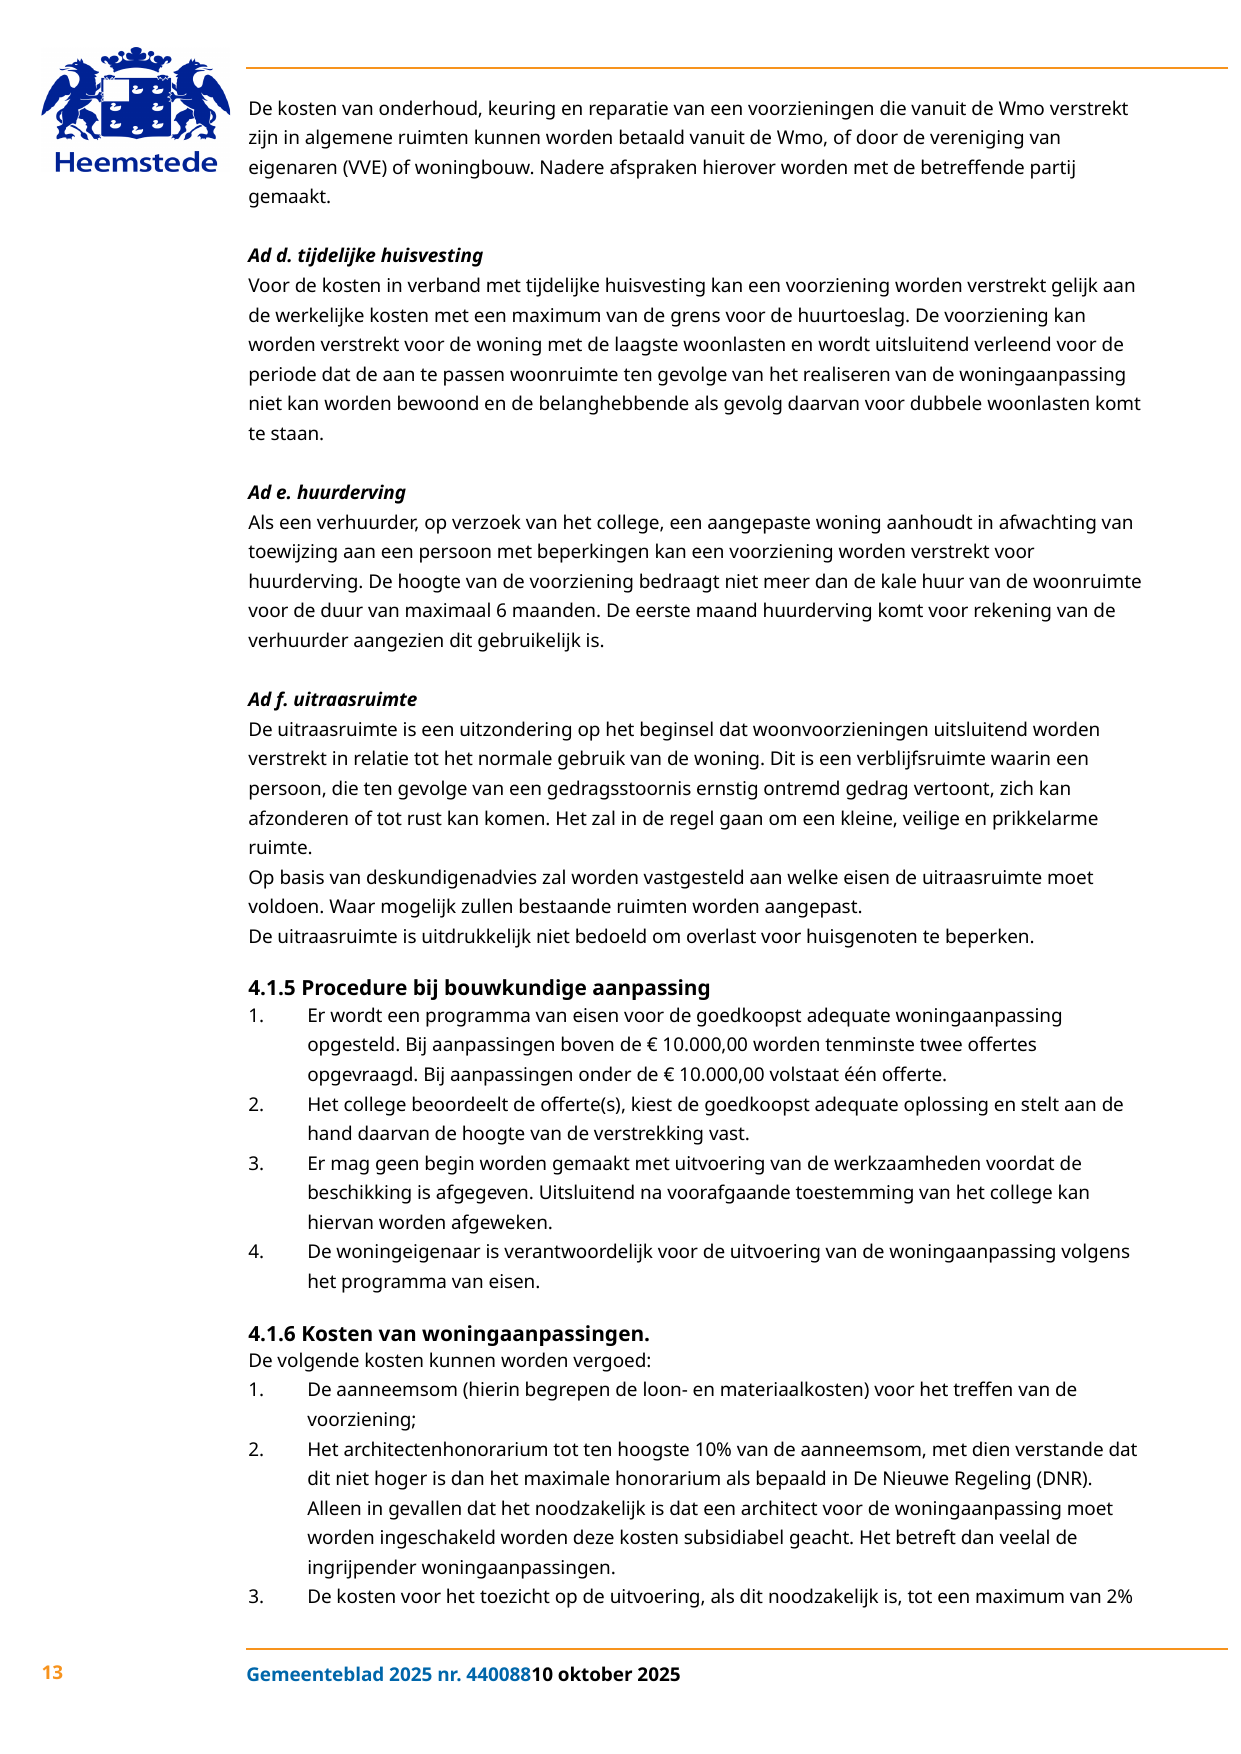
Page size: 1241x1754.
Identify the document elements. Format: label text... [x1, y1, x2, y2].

text Ad e. huurderving [248, 479, 1152, 505]
list Er mag geen begin worden gemaakt met uitvoering van de werkzaamheden voordat de beschikking is afgegeven. Uitsluitend na voorafgaande toestemming van het college kan hiervan worden afgeweken. [248, 1150, 1152, 1235]
list Het college beoordeelt de offerte(s), kiest de goedkoopst adequate oplossing en stelt aan de hand daarvan de hoogte van de verstrekking vast. [248, 1091, 1152, 1146]
text De uitraasruimte is een uitzondering op het beginsel dat woonvoorzieningen uitsluitend worden verstrekt in relatie tot het normale gebruik van de woning. Dit is een verblijfsruimte waarin een persoon, die ten gevolge van een gedragsstoornis ernstig ontremd gedrag vertoont, zich kan afzonderen of tot rust kan komen. Het zal in de regel gaan om een kleine, veilige en prikkelarme ruimte. [248, 716, 1152, 860]
list Het architectenhonorarium tot ten hoogste 10% van de aanneemsom, met dien verstande dat dit niet hoger is dan het maximale honorarium als bepaald in De Nieuwe Regeling (DNR). Alleen in gevallen dat het noodzakelijk is dat een architect voor de woningaanpassing moet worden ingeschakeld worden deze kosten subsidiabel geacht. Het betreft dan veelal de ingrijpender woningaanpassingen. [248, 1436, 1152, 1580]
text Voor de kosten in verband met tijdelijke huisvesting kan een voorziening worden verstrekt gelijk aan de werkelijke kosten met een maximum van de grens voor de huurtoeslag. De voorziening kan worden verstrekt voor de woning met de laagste woonlasten en wordt uitsluitend verleend voor de periode dat de aan te passen woonruimte ten gevolge van het realiseren van de woningaanpassing niet kan worden bewoond en de belanghebbende als gevolg daarvan voor dubbele woonlasten komt te staan. [248, 272, 1152, 446]
list Er wordt een programma van eisen voor de goedkoopst adequate woningaanpassing opgesteld. Bij aanpassingen boven de € 10.000,00 worden tenminste twee offertes opgevraagd. Bij aanpassingen onder de € 10.000,00 volstaat één offerte. [248, 1002, 1152, 1087]
list De kosten voor het toezicht op de uitvoering, als dit noodzakelijk is, tot een maximum van 2% [248, 1584, 1152, 1609]
text 4.1.5 Procedure bij bouwkundige aanpassing [248, 973, 1152, 1002]
text De uitraasruimte is uitdrukkelijk niet bedoeld om overlast voor huisgenoten te beperken. [248, 923, 1152, 949]
text Ad d. tijdelijke huisvesting [248, 243, 1152, 268]
text De kosten van onderhoud, keuring en reparatie van een voorzieningen die vanuit de Wmo verstrekt zijn in algemene ruimten kunnen worden betaald vanuit de Wmo, of door de vereniging van eigenaren (VVE) of woningbouw. Nadere afspraken hierover worden met de betreffende partij gemaakt. [248, 95, 1152, 209]
text Als een verhuurder, op verzoek van het college, een aangepaste woning aanhoudt in afwachting van toewijzing aan een persoon met beperkingen kan een voorziening worden verstrekt voor huurderving. De hoogte van de voorziening bedraagt niet meer dan de kale huur van de woonruimte voor de duur van maximaal 6 maanden. De eerste maand huurderving komt voor rekening van de verhuurder aangezien dit gebruikelijk is. [248, 509, 1152, 653]
text Op basis van deskundigenadvies zal worden vastgesteld aan welke eisen de uitraasruimte moet voldoen. Waar mogelijk zullen bestaande ruimten worden aangepast. [248, 864, 1152, 919]
picture [41, 47, 231, 172]
text De volgende kosten kunnen worden vergoed: [248, 1347, 1152, 1373]
text 4.1.6 Kosten van woningaanpassingen. [248, 1319, 1152, 1347]
list De aanneemsom (hierin begrepen de loon- en materiaalkosten) voor het treffen van de voorziening; [248, 1377, 1152, 1432]
text Ad f. uitraasruimte [248, 686, 1152, 712]
list De woningeigenaar is verantwoordelijk voor de uitvoering van de woningaanpassing volgens het programma van eisen. [248, 1239, 1152, 1294]
